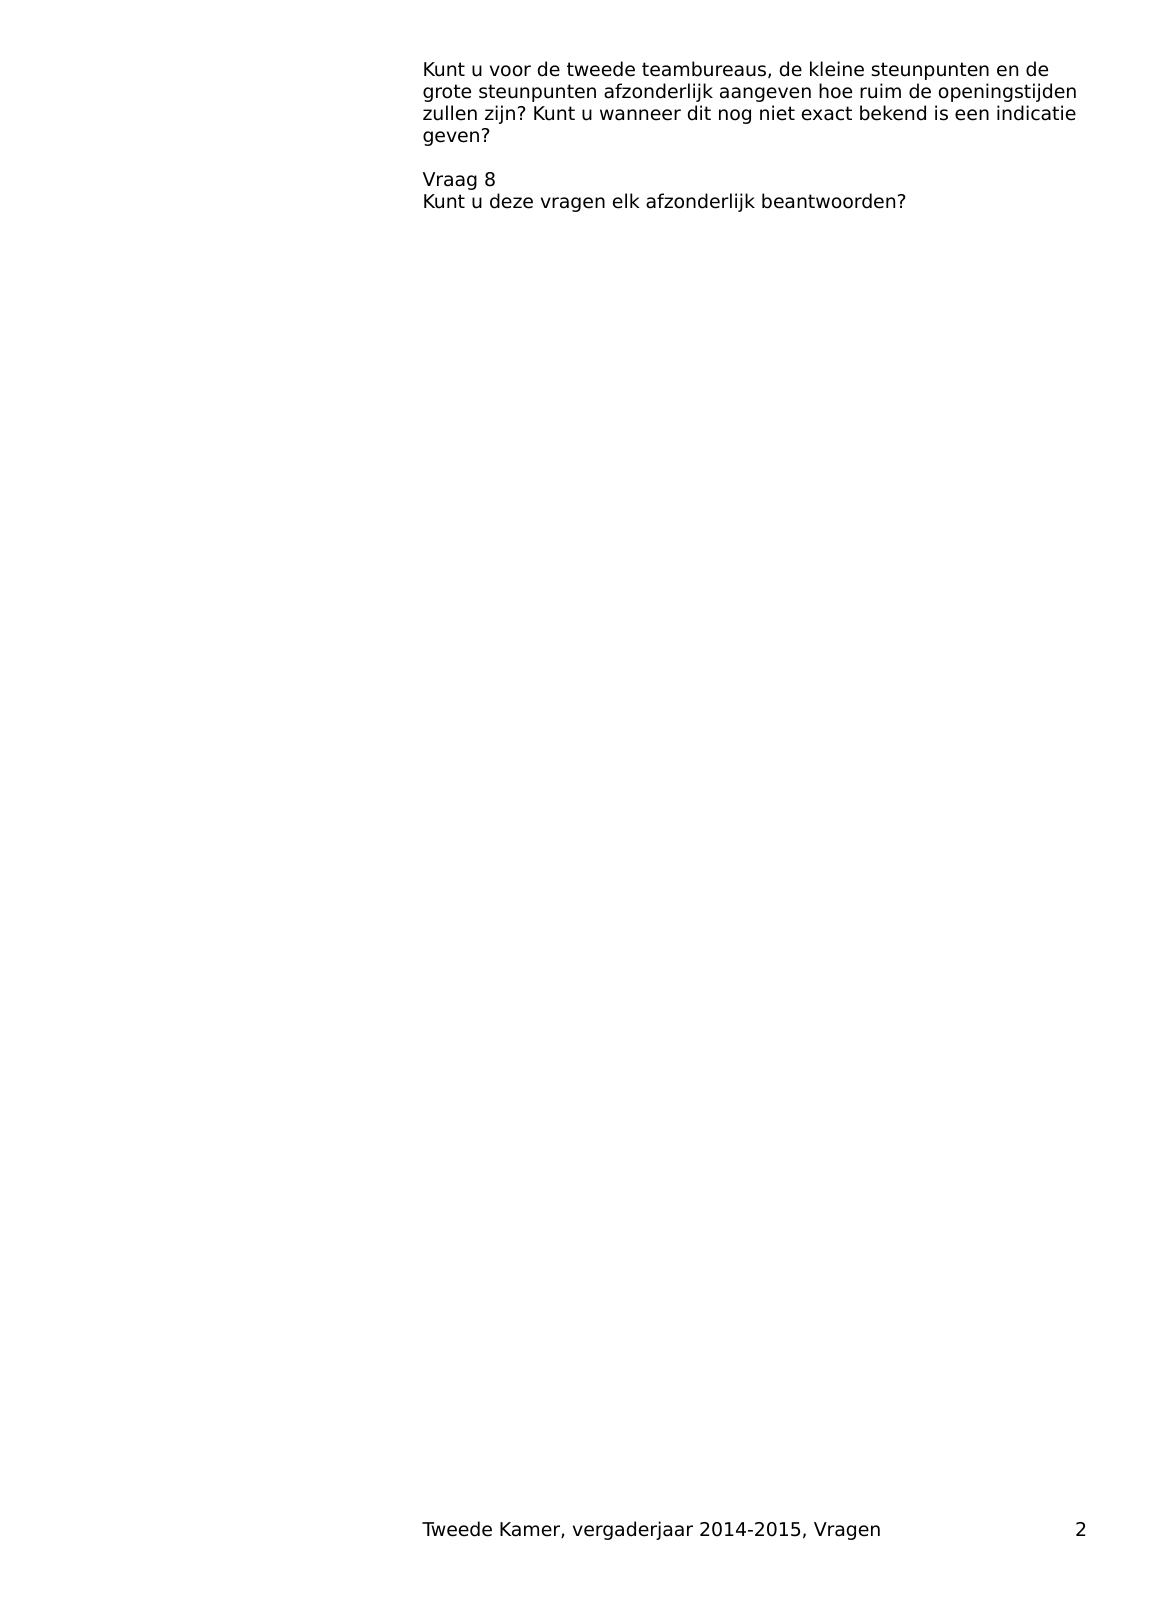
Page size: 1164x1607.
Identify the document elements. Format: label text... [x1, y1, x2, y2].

text Vraag 8 [422, 169, 1087, 191]
text Kunt u deze vragen elk afzonderlijk beantwoorden? [422, 191, 1087, 213]
text Kunt u voor de tweede teambureaus, de kleine steunpunten en de grote steunpunten afzonderlijk aangeven hoe ruim de openingstijden zullen zijn? Kunt u wanneer dit nog niet exact bekend is een indicatie geven? [422, 59, 1087, 147]
